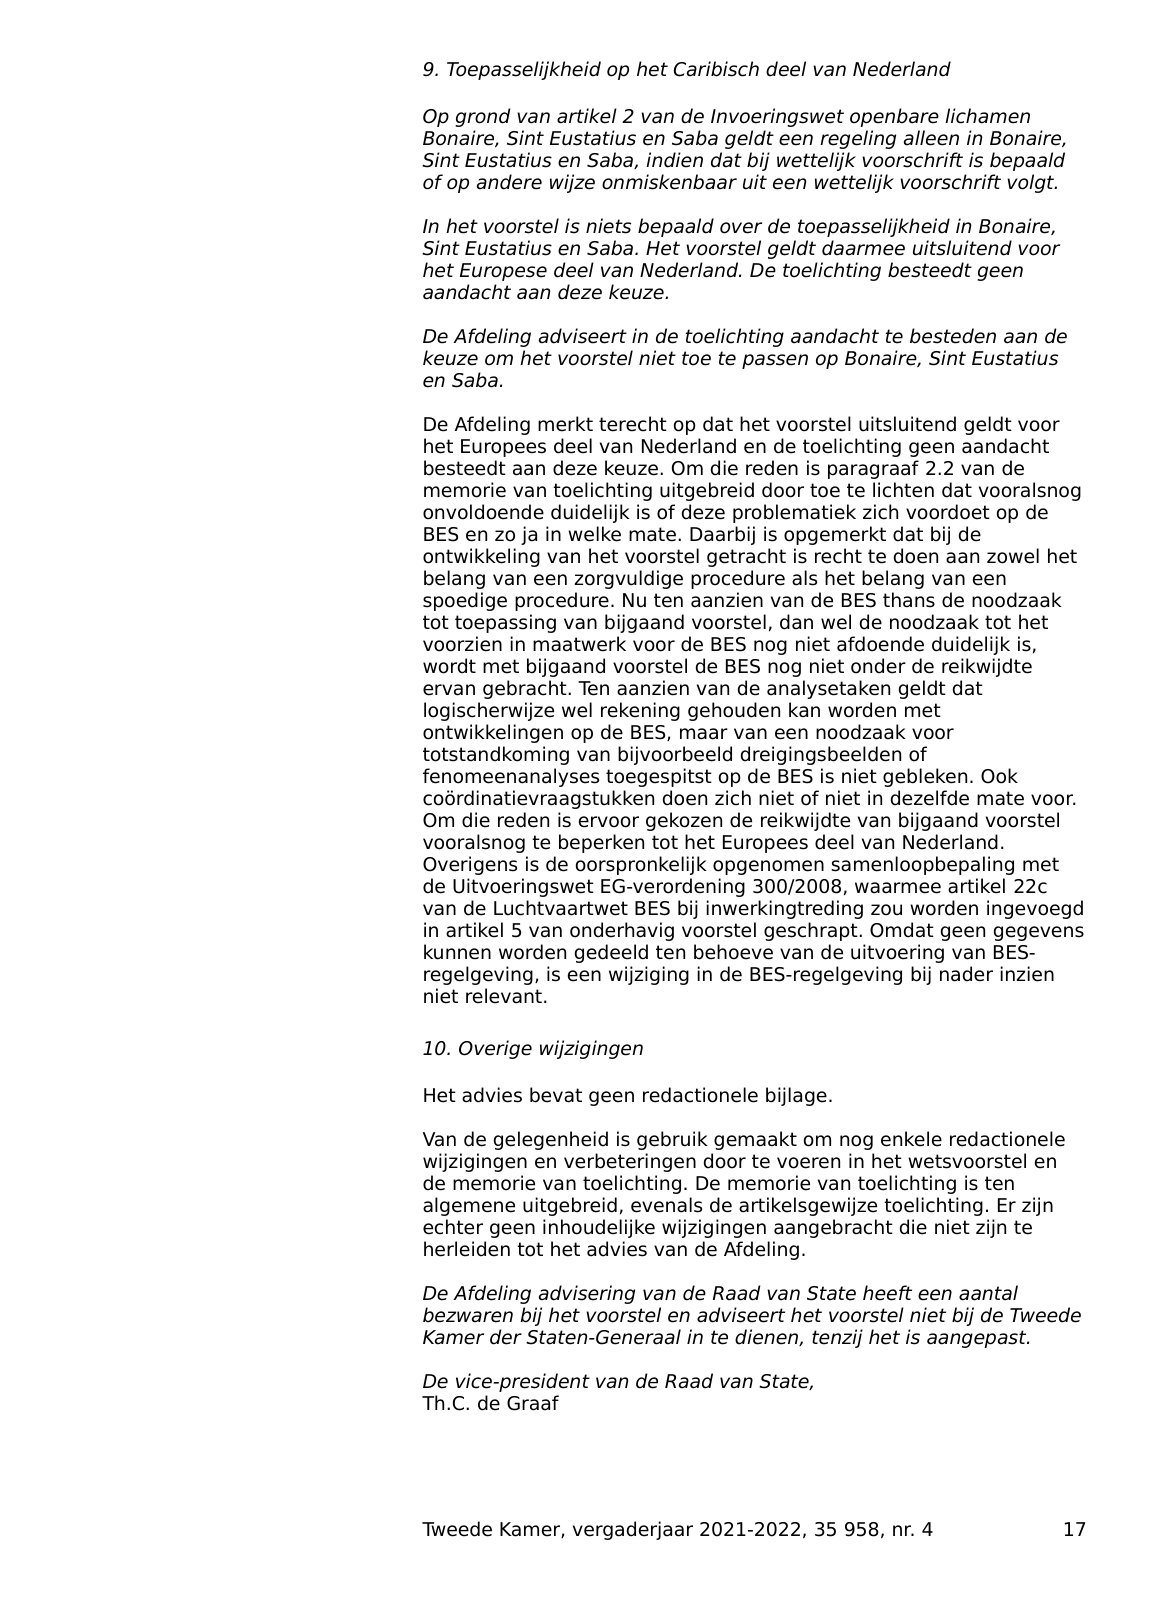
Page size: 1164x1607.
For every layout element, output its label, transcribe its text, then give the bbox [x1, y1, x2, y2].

subtitle 9. Toepasselijkheid op het Caribisch deel van Nederland [422, 59, 1087, 81]
text Het advies bevat geen redactionele bijlage. [422, 1085, 1087, 1107]
text Op grond van artikel 2 van de Invoeringswet openbare lichamen Bonaire, Sint Eustatius en Saba geldt een regeling alleen in Bonaire, Sint Eustatius en Saba, indien dat bij wettelijk voorschrift is bepaald of op andere wijze onmiskenbaar uit een wettelijk voorschrift volgt. [422, 106, 1087, 194]
text De vice-president van de Raad van State, [422, 1371, 1087, 1393]
text Van de gelegenheid is gebruik gemaakt om nog enkele redactionele wijzigingen en verbeteringen door te voeren in het wetsvoorstel en de memorie van toelichting. De memorie van toelichting is ten algemene uitgebreid, evenals de artikelsgewijze toelichting. Er zijn echter geen inhoudelijke wijzigingen aangebracht die niet zijn te herleiden tot het advies van de Afdeling. [422, 1129, 1087, 1261]
text Th.C. de Graaf [422, 1393, 1087, 1415]
text De Afdeling merkt terecht op dat het voorstel uitsluitend geldt voor het Europees deel van Nederland en de toelichting geen aandacht besteedt aan deze keuze. Om die reden is paragraaf 2.2 van de memorie van toelichting uitgebreid door toe te lichten dat vooralsnog onvoldoende duidelijk is of deze problematiek zich voordoet op de BES en zo ja in welke mate. Daarbij is opgemerkt dat bij de ontwikkeling van het voorstel getracht is recht te doen aan zowel het belang van een zorgvuldige procedure als het belang van een spoedige procedure. Nu ten aanzien van de BES thans de noodzaak tot toepassing van bijgaand voorstel, dan wel de noodzaak tot het voorzien in maatwerk voor de BES nog niet afdoende duidelijk is, wordt met bijgaand voorstel de BES nog niet onder de reikwijdte ervan gebracht. Ten aanzien van de analysetaken geldt dat logischerwijze wel rekening gehouden kan worden met ontwikkelingen op de BES, maar van een noodzaak voor totstandkoming van bijvoorbeeld dreigingsbeelden of fenomeenanalyses toegespitst op de BES is niet gebleken. Ook coördinatievraagstukken doen zich niet of niet in dezelfde mate voor. Om die reden is ervoor gekozen de reikwijdte van bijgaand voorstel vooralsnog te beperken tot het Europees deel van Nederland. Overigens is de oorspronkelijk opgenomen samenloopbepaling met de Uitvoeringswet EG-verordening 300/2008, waarmee artikel 22c van de Luchtvaartwet BES bij inwerkingtreding zou worden ingevoegd in artikel 5 van onderhavig voorstel geschrapt. Omdat geen gegevens kunnen worden gedeeld ten behoeve van de uitvoering van BES-regelgeving, is een wijziging in de BES-regelgeving bij nader inzien niet relevant. [422, 414, 1087, 1008]
text In het voorstel is niets bepaald over de toepasselijkheid in Bonaire, Sint Eustatius en Saba. Het voorstel geldt daarmee uitsluitend voor het Europese deel van Nederland. De toelichting besteedt geen aandacht aan deze keuze. [422, 216, 1087, 304]
text De Afdeling adviseert in de toelichting aandacht te besteden aan de keuze om het voorstel niet toe te passen op Bonaire, Sint Eustatius en Saba. [422, 326, 1087, 392]
text De Afdeling advisering van de Raad van State heeft een aantal bezwaren bij het voorstel en adviseert het voorstel niet bij de Tweede Kamer der Staten-Generaal in te dienen, tenzij het is aangepast. [422, 1283, 1087, 1349]
subtitle 10. Overige wijzigingen [422, 1038, 1087, 1060]
